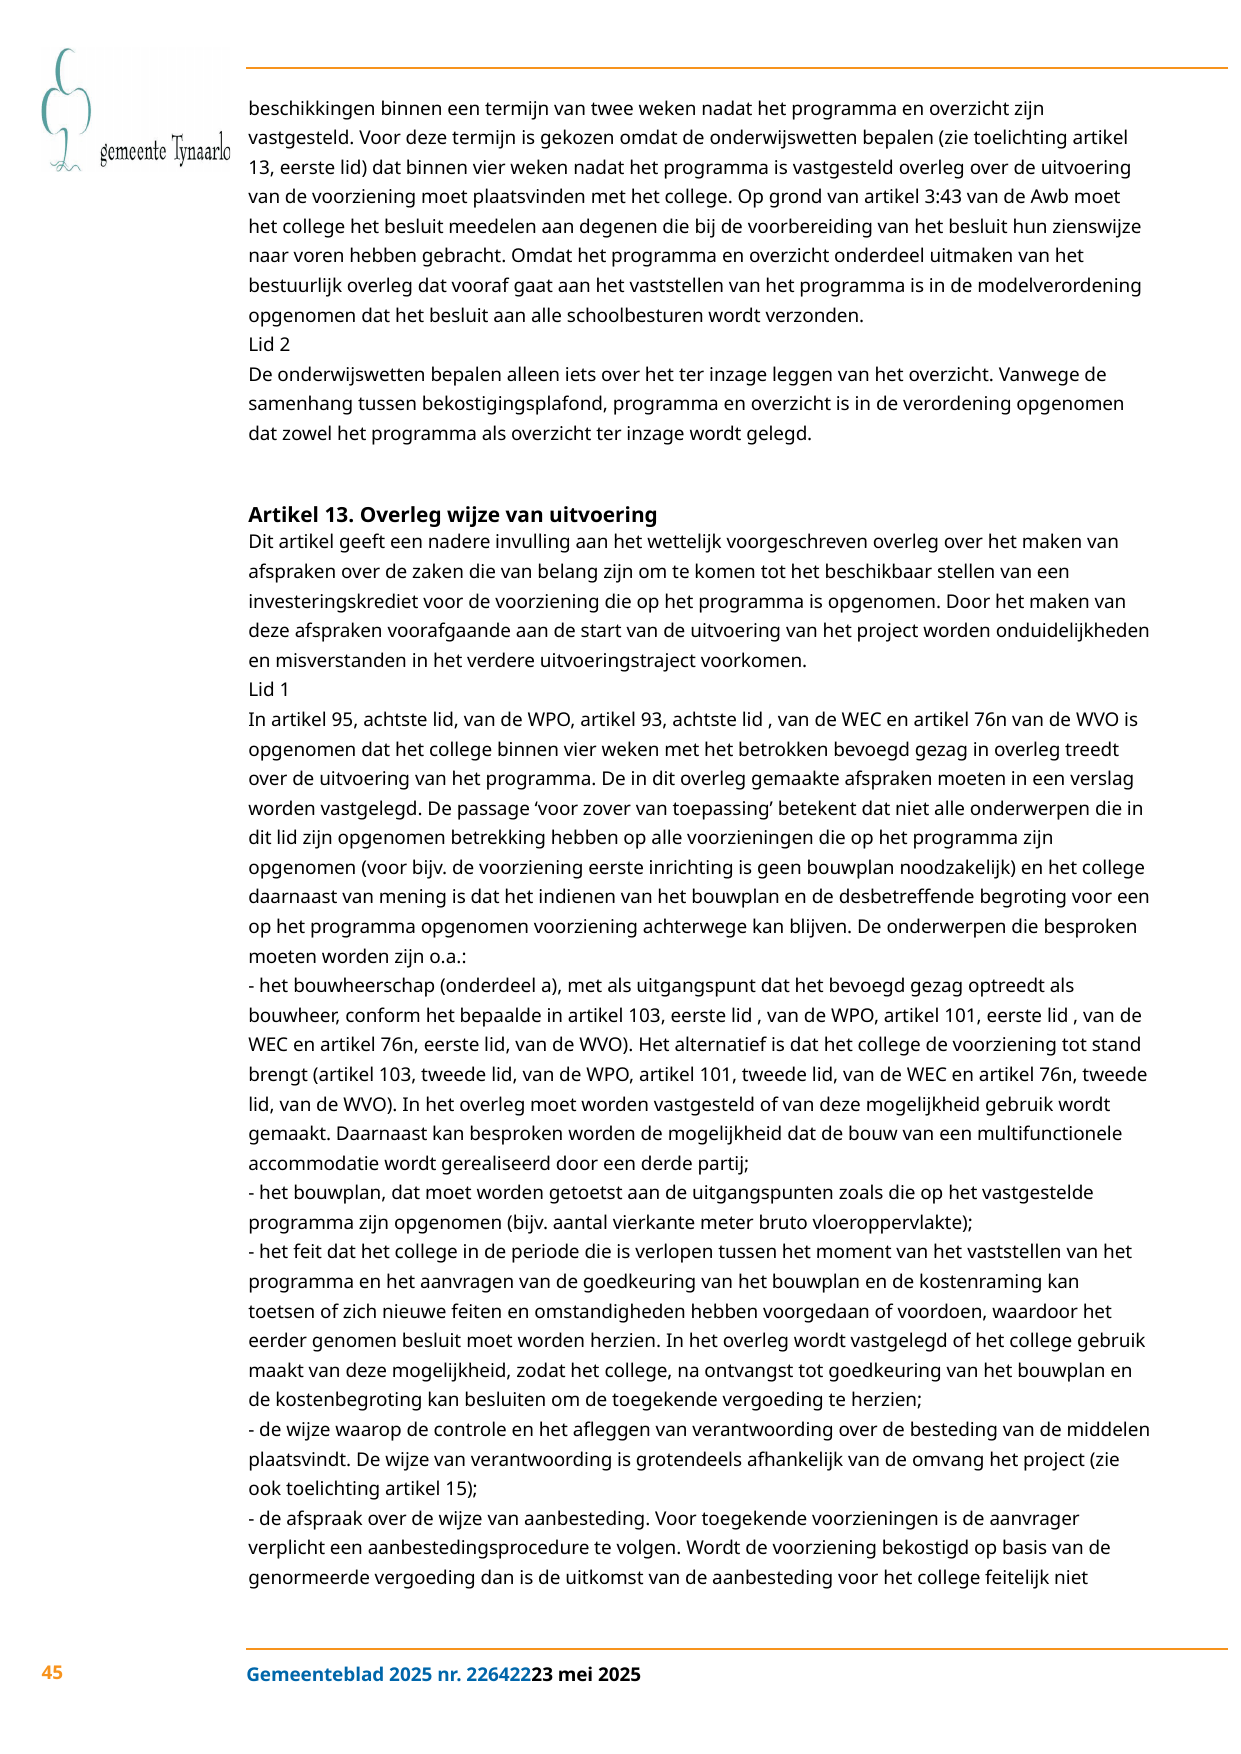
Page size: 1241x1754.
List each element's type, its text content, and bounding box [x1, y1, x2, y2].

text beschikkingen binnen een termijn van twee weken nadat het programma en overzicht zijn vastgesteld. Voor deze termijn is gekozen omdat de onderwijswetten bepalen (zie toelichting artikel 13, eerste lid) dat binnen vier weken nadat het programma is vastgesteld overleg over de uitvoering van de voorziening moet plaatsvinden met het college. Op grond van artikel 3:43 van de Awb moet het college het besluit meedelen aan degenen die bij de voorbereiding van het besluit hun zienswijze naar voren hebben gebracht. Omdat het programma en overzicht onderdeel uitmaken van het bestuurlijk overleg dat vooraf gaat aan het vaststellen van het programma is in de modelverordening opgenomen dat het besluit aan alle schoolbesturen wordt verzonden. [248, 95, 1152, 328]
text - het feit dat het college in de periode die is verlopen tussen het moment van het vaststellen van het programma en het aanvragen van de goedkeuring van het bouwplan en de kostenraming kan toetsen of zich nieuwe feiten en omstandigheden hebben voorgedaan of voordoen, waardoor het eerder genomen besluit moet worden herzien. In het overleg wordt vastgelegd of het college gebruik maakt van deze mogelijkheid, zodat het college, na ontvangst tot goedkeuring van het bouwplan en de kostenbegroting kan besluiten om de toegekende vergoeding te herzien; [248, 1239, 1152, 1412]
text - het bouwheerschap (onderdeel a), met als uitgangspunt dat het bevoegd gezag optreedt als bouwheer, conform het bepaalde in artikel 103, eerste lid , van de WPO, artikel 101, eerste lid , van de WEC en artikel 76n, eerste lid, van de WVO). Het alternatief is dat het college de voorziening tot stand brengt (artikel 103, tweede lid, van de WPO, artikel 101, tweede lid, van de WEC en artikel 76n, tweede lid, van de WVO). In het overleg moet worden vastgesteld of van deze mogelijkheid gebruik wordt gemaakt. Daarnaast kan besproken worden de mogelijkheid dat de bouw van een multifunctionele accommodatie wordt gerealiseerd door een derde partij; [248, 972, 1152, 1176]
text Lid 2 [248, 331, 1152, 357]
text De onderwijswetten bepalen alleen iets over het ter inzage leggen van het overzicht. Vanwege de samenhang tussen bekostigingsplafond, programma en overzicht is in de verordening opgenomen dat zowel het programma als overzicht ter inzage wordt gelegd. [248, 361, 1152, 446]
text Dit artikel geeft een nadere invulling aan het wettelijk voorgeschreven overleg over het maken van afspraken over de zaken die van belang zijn om te komen tot het beschikbaar stellen van een investeringskrediet voor de voorziening die op het programma is opgenomen. Door het maken van deze afspraken voorafgaande aan de start van de uitvoering van het project worden onduidelijkheden en misverstanden in het verdere uitvoeringstraject voorkomen. [248, 529, 1152, 673]
picture [41, 47, 231, 172]
text - de wijze waarop de controle en het afleggen van verantwoording over de besteding van de middelen plaatsvindt. De wijze van verantwoording is grotendeels afhankelijk van de omvang het project (zie ook toelichting artikel 15); [248, 1416, 1152, 1501]
text - het bouwplan, dat moet worden getoetst aan de uitgangspunten zoals die op het vastgestelde programma zijn opgenomen (bijv. aantal vierkante meter bruto vloeroppervlakte); [248, 1179, 1152, 1235]
text Lid 1 [248, 677, 1152, 702]
text Artikel 13. Overleg wijze van uitvoering [248, 500, 1152, 529]
text - de afspraak over de wijze van aanbesteding. Voor toegekende voorzieningen is de aanvrager verplicht een aanbestedingsprocedure te volgen. Wordt de voorziening bekostigd op basis van de genormeerde vergoeding dan is de uitkomst van de aanbesteding voor het college feitelijk niet [248, 1505, 1152, 1590]
text In artikel 95, achtste lid, van de WPO, artikel 93, achtste lid , van de WEC en artikel 76n van de WVO is opgenomen dat het college binnen vier weken met het betrokken bevoegd gezag in overleg treedt over de uitvoering van het programma. De in dit overleg gemaakte afspraken moeten in een verslag worden vastgelegd. De passage ‘voor zover van toepassing’ betekent dat niet alle onderwerpen die in dit lid zijn opgenomen betrekking hebben op alle voorzieningen die op het programma zijn opgenomen (voor bijv. de voorziening eerste inrichting is geen bouwplan noodzakelijk) en het college daarnaast van mening is dat het indienen van het bouwplan en de desbetreffende begroting voor een op het programma opgenomen voorziening achterwege kan blijven. De onderwerpen die besproken moeten worden zijn o.a.: [248, 706, 1152, 968]
